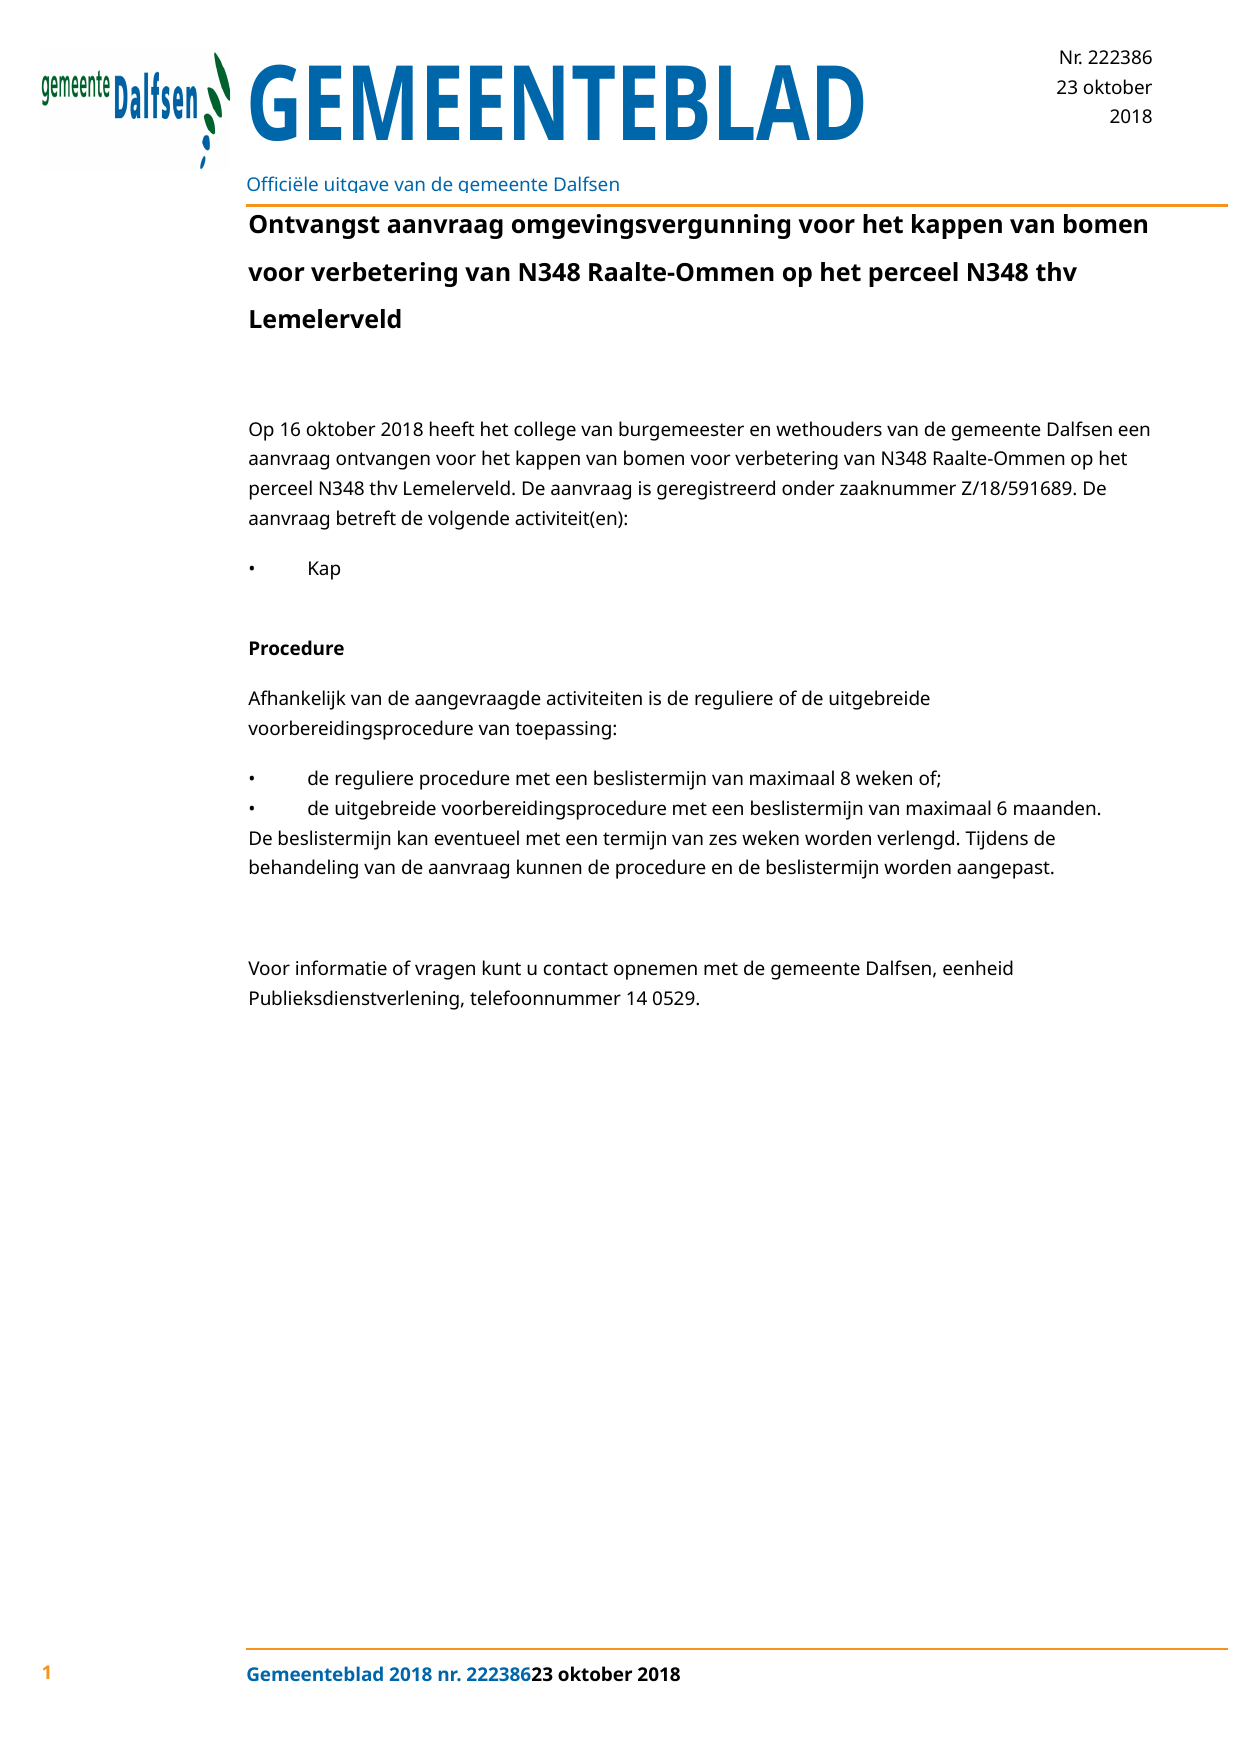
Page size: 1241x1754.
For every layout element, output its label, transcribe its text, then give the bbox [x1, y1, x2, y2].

list de reguliere procedure met een beslistermijn van maximaal 8 weken of; [248, 766, 1152, 791]
text De beslistermijn kan eventueel met een termijn van zes weken worden verlengd. Tijdens de behandeling van de aanvraag kunnen de procedure en de beslistermijn worden aangepast. [248, 825, 1152, 880]
text Ontvangst aanvraag omgevingsvergunning voor het kappen van bomen voor verbetering van N348 Raalte-Ommen op het perceel N348 thv Lemelerveld [248, 207, 1152, 336]
text Procedure [248, 635, 1152, 661]
list de uitgebreide voorbereidingsprocedure met een beslistermijn van maximaal 6 maanden. [248, 795, 1152, 821]
text Voor informatie of vragen kunt u contact opnemen met de gemeente Dalfsen, eenheid Publieksdienstverlening, telefoonnummer 14 0529. [248, 955, 1152, 1010]
picture [41, 47, 231, 172]
text Op 16 oktober 2018 heeft het college van burgemeester en wethouders van de gemeente Dalfsen een aanvraag ontvangen voor het kappen van bomen voor verbetering van N348 Raalte-Ommen op het perceel N348 thv Lemelerveld. De aanvraag is geregistreerd onder zaaknummer Z/18/591689. De aanvraag betreft de volgende activiteit(en): [248, 416, 1152, 530]
text Afhankelijk van de aangevraagde activiteiten is de reguliere of de uitgebreide voorbereidingsprocedure van toepassing: [248, 686, 1152, 741]
list Kap [248, 555, 1152, 581]
